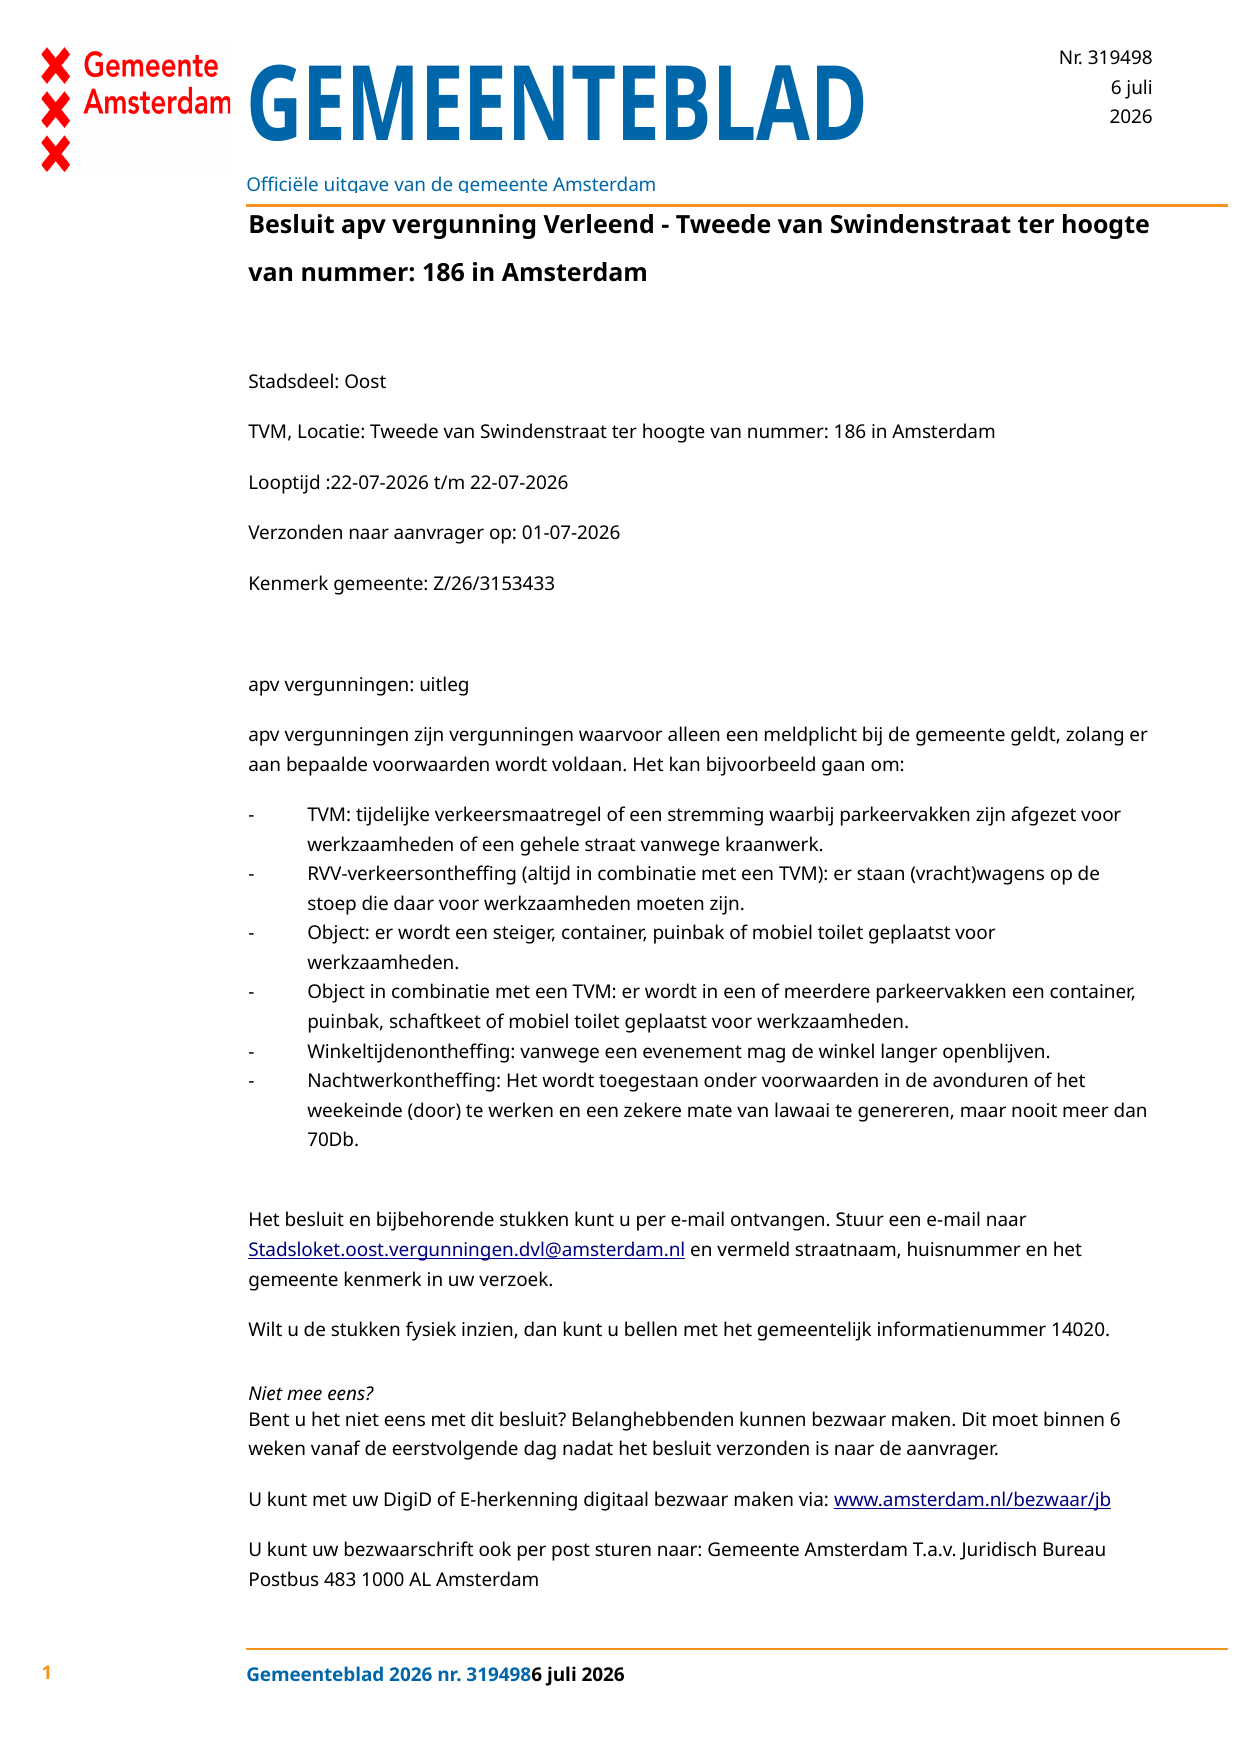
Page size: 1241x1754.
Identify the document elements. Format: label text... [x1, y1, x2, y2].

list TVM: tijdelijke verkeersmaatregel of een stremming waarbij parkeervakken zijn afgezet voor werkzaamheden of een gehele straat vanwege kraanwerk. [248, 801, 1152, 857]
text U kunt uw bezwaarschrift ook per post sturen naar: Gemeente Amsterdam T.a.v. Juridisch Bureau Postbus 483 1000 AL Amsterdam [248, 1536, 1152, 1592]
list Object in combinatie met een TVM: er wordt in een of meerdere parkeervakken een container, puinbak, schaftkeet of mobiel toilet geplaatst voor werkzaamheden. [248, 979, 1152, 1034]
text apv vergunningen zijn vergunningen waarvoor alleen een meldplicht bij de gemeente geldt, zolang er aan bepaalde voorwaarden wordt voldaan. Het kan bijvoorbeeld gaan om: [248, 721, 1152, 777]
text apv vergunningen: uitleg [248, 671, 1152, 697]
text TVM, Locatie: Tweede van Swindenstraat ter hoogte van nummer: 186 in Amsterdam [248, 419, 1152, 444]
text Besluit apv vergunning Verleend - Tweede van Swindenstraat ter hoogte van nummer: 186 in Amsterdam [248, 207, 1152, 288]
text Looptijd :22-07-2026 t/m 22-07-2026 [248, 469, 1152, 495]
text Kenmerk gemeente: Z/26/3153433 [248, 570, 1152, 596]
list Nachtwerkontheffing: Het wordt toegestaan onder voorwaarden in de avonduren of het weekeinde (door) te werken en een zekere mate van lawaai te genereren, maar nooit meer dan 70Db. [248, 1067, 1152, 1152]
list RVV-verkeersontheffing (altijd in combinatie met een TVM): er staan (vracht)wagens op de stoep die daar voor werkzaamheden moeten zijn. [248, 860, 1152, 916]
text Niet mee eens? [248, 1380, 1152, 1406]
text Bent u het niet eens met dit besluit? Belanghebbenden kunnen bezwaar maken. Dit moet binnen 6 weken vanaf de eerstvolgende dag nadat het besluit verzonden is naar de aanvrager. [248, 1406, 1152, 1461]
text Verzonden naar aanvrager op: 01-07-2026 [248, 519, 1152, 545]
text Stadsdeel: Oost [248, 368, 1152, 394]
list Object: er wordt een steiger, container, puinbak of mobiel toilet geplaatst voor werkzaamheden. [248, 919, 1152, 975]
list Winkeltijdenontheffing: vanwege een evenement mag de winkel langer openblijven. [248, 1038, 1152, 1064]
text Het besluit en bijbehorende stukken kunt u per e-mail ontvangen. Stuur een e-mail naar Stadsloket.oost.vergunningen.dvl@amsterdam.nl en vermeld straatnaam, huisnummer en het gemeente kenmerk in uw verzoek. [248, 1207, 1152, 1292]
picture [41, 47, 231, 172]
text U kunt met uw DigiD of E-herkenning digitaal bezwaar maken via: www.amsterdam.nl/bezwaar/jb [248, 1486, 1152, 1512]
text Wilt u de stukken fysiek inzien, dan kunt u bellen met het gemeentelijk informatienummer 14020. [248, 1316, 1152, 1342]
